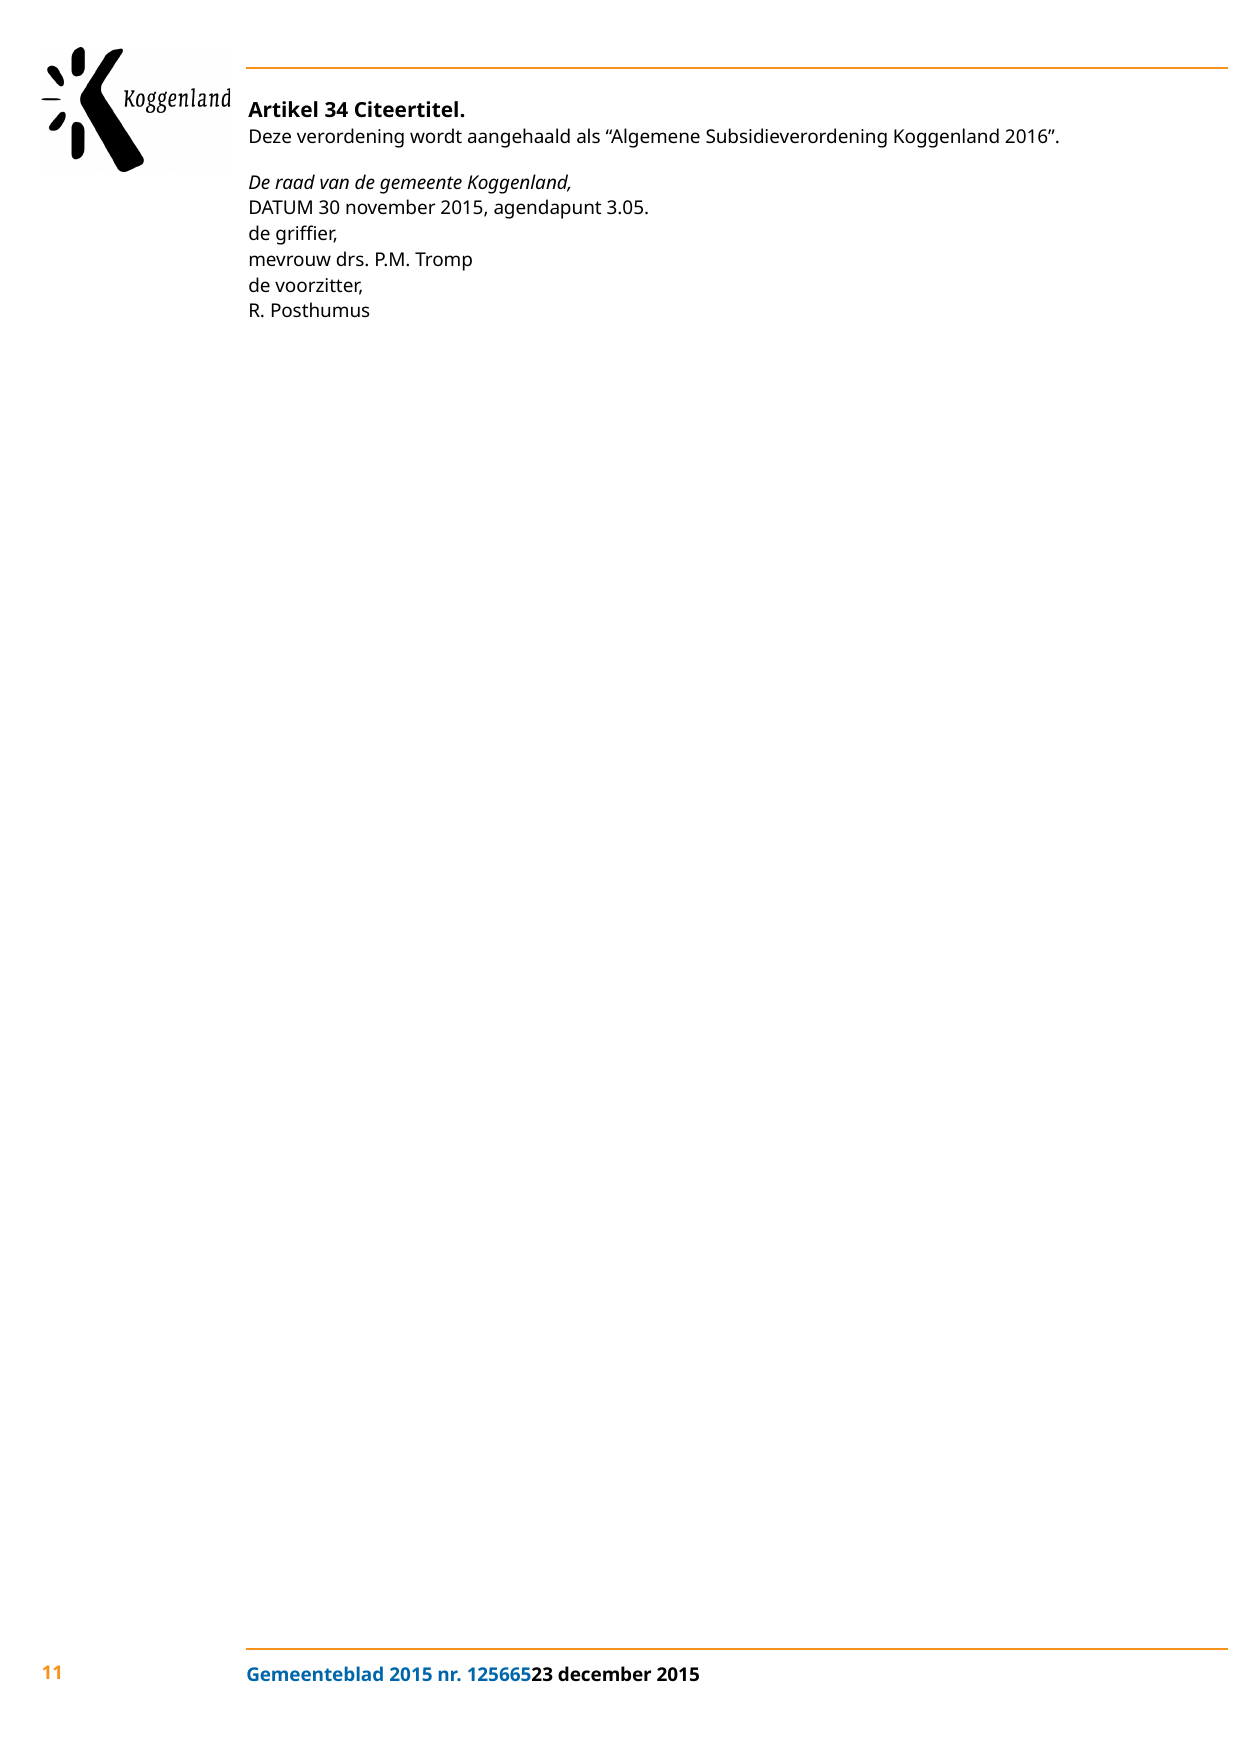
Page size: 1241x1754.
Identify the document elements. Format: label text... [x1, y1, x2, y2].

text mevrouw drs. P.M. Tromp [248, 246, 1152, 272]
text de voorzitter, [248, 272, 1152, 297]
text De raad van de gemeente Koggenland, [248, 169, 1152, 194]
text de griffier, [248, 220, 1152, 246]
text R. Posthumus [248, 297, 1152, 323]
text DATUM 30 november 2015, agendapunt 3.05. [248, 194, 1152, 220]
text Deze verordening wordt aangehaald als “Algemene Subsidieverordening Koggenland 2016”. [248, 123, 1152, 149]
picture [41, 47, 231, 172]
text Artikel 34 Citeertitel. [248, 95, 1152, 123]
